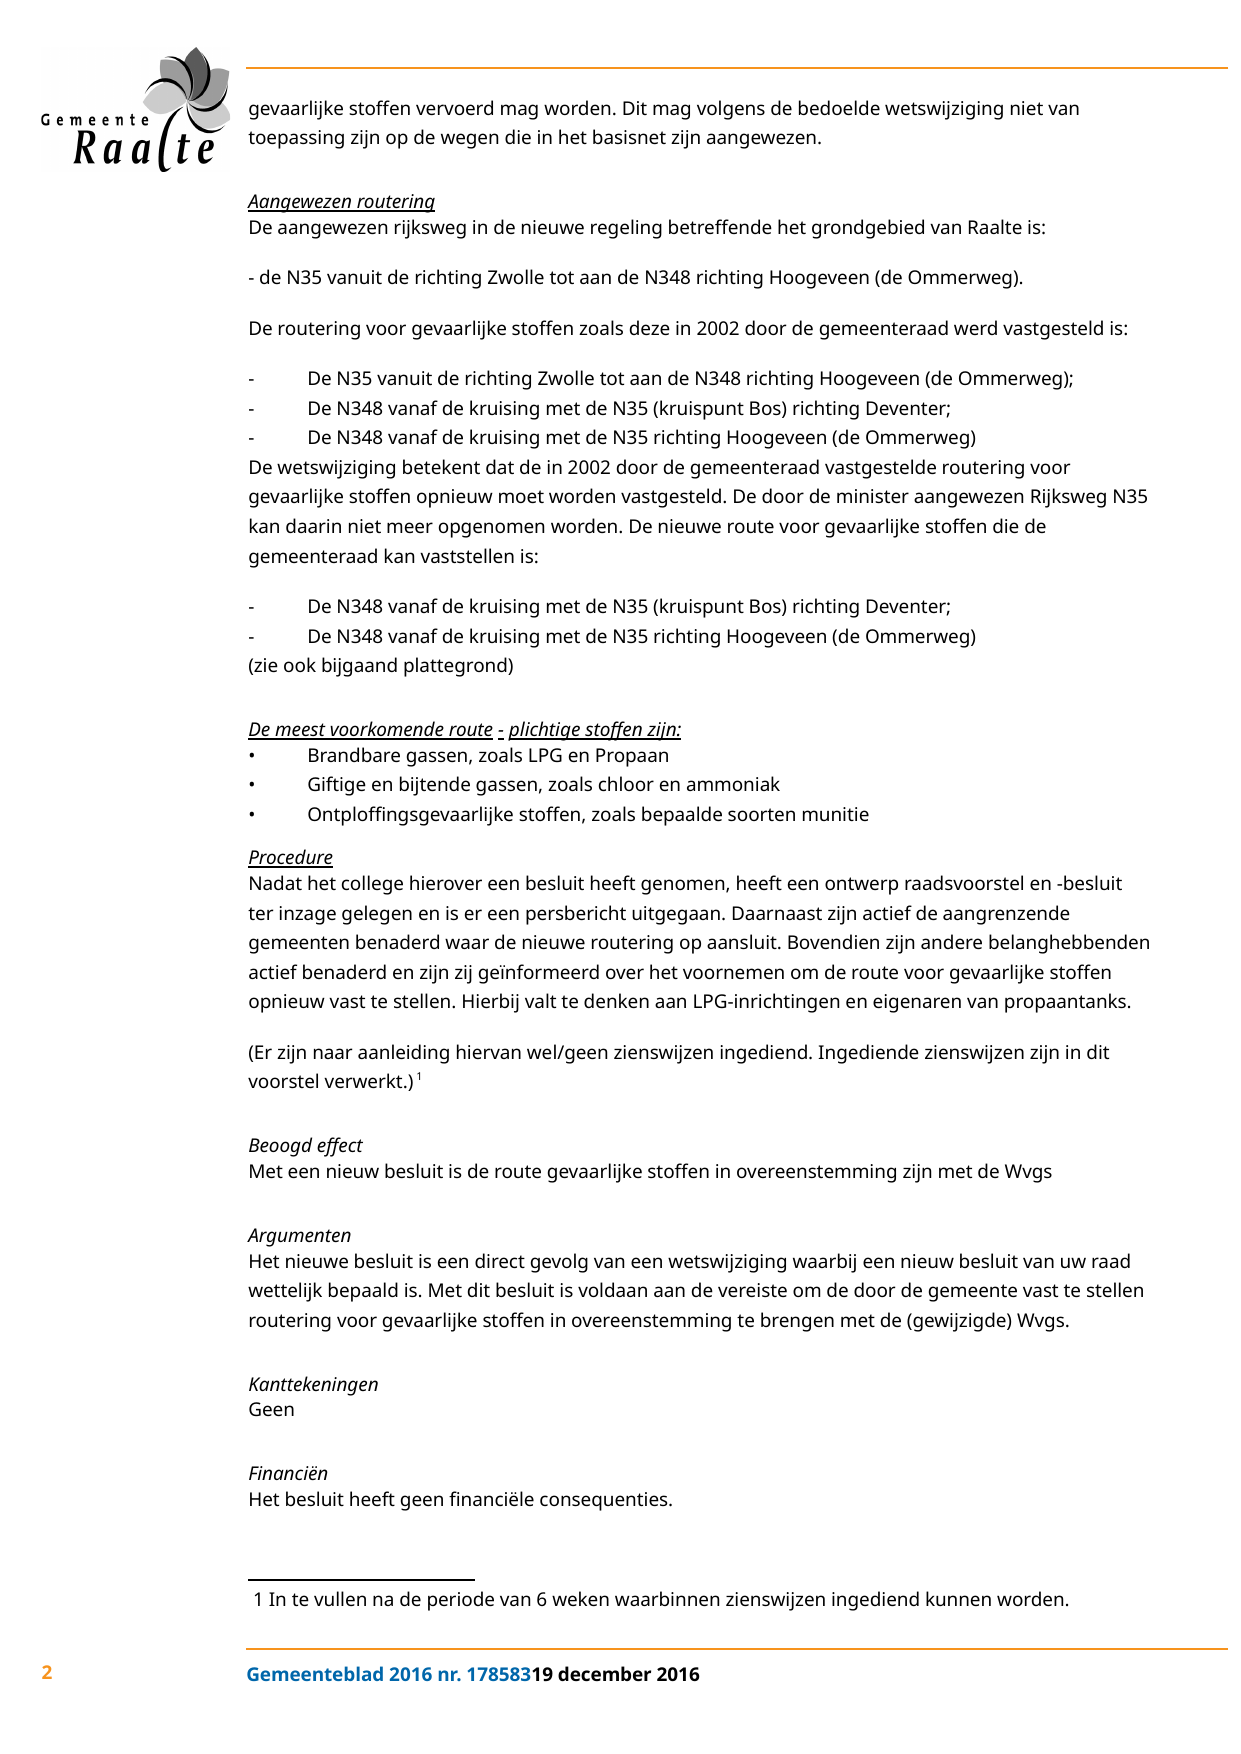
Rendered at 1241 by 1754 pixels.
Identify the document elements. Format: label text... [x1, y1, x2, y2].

text Procedure [248, 844, 1152, 870]
list De N348 vanaf de kruising met de N35 (kruispunt Bos) richting Deventer; [248, 395, 1152, 421]
list De N348 vanaf de kruising met de N35 (kruispunt Bos) richting Deventer; [248, 593, 1152, 619]
text In te vullen na de periode van 6 weken waarbinnen zienswijzen ingediend kunnen worden. [248, 1586, 1152, 1612]
text De meest voorkomende route - plichtige stoffen zijn: [248, 716, 1152, 742]
text Het besluit heeft geen financiële consequenties. [248, 1486, 1152, 1512]
text - de N35 vanuit de richting Zwolle tot aan de N348 richting Hoogeveen (de Ommerweg). [248, 264, 1152, 290]
text Nadat het college hierover een besluit heeft genomen, heeft een ontwerp raadsvoorstel en -besluit ter inzage gelegen en is er een persbericht uitgegaan. Daarnaast zijn actief de aangrenzende gemeenten benaderd waar de nieuwe routering op aansluit. Bovendien zijn andere belanghebbenden actief benaderd en zijn zij geïnformeerd over het voornemen om de route voor gevaarlijke stoffen opnieuw vast te stellen. Hierbij valt te denken aan LPG-inrichtingen en eigenaren van propaantanks. [248, 870, 1152, 1014]
text Geen [248, 1397, 1152, 1422]
text Aangewezen routering [248, 188, 1152, 214]
list De N348 vanaf de kruising met de N35 richting Hoogeveen (de Ommerweg) [248, 424, 1152, 450]
text Argumenten [248, 1222, 1152, 1248]
text Met een nieuw besluit is de route gevaarlijke stoffen in overeenstemming zijn met de Wvgs [248, 1158, 1152, 1184]
text Beoogd effect [248, 1132, 1152, 1158]
list Brandbare gassen, zoals LPG en Propaan [248, 742, 1152, 768]
text Financiën [248, 1461, 1152, 1486]
text De wetswijziging betekent dat de in 2002 door de gemeenteraad vastgestelde routering voor gevaarlijke stoffen opnieuw moet worden vastgesteld. De door de minister aangewezen Rijksweg N35 kan daarin niet meer opgenomen worden. De nieuwe route voor gevaarlijke stoffen die de gemeenteraad kan vaststellen is: [248, 454, 1152, 568]
text Het nieuwe besluit is een direct gevolg van een wetswijziging waarbij een nieuw besluit van uw raad wettelijk bepaald is. Met dit besluit is voldaan aan de vereiste om de door de gemeente vast te stellen routering voor gevaarlijke stoffen in overeenstemming te brengen met de (gewijzigde) Wvgs. [248, 1248, 1152, 1333]
list Ontploffingsgevaarlijke stoffen, zoals bepaalde soorten munitie [248, 801, 1152, 827]
picture [41, 47, 231, 172]
list De N348 vanaf de kruising met de N35 richting Hoogeveen (de Ommerweg) [248, 623, 1152, 648]
text Kanttekeningen [248, 1371, 1152, 1397]
list De N35 vanuit de richting Zwolle tot aan de N348 richting Hoogeveen (de Ommerweg); [248, 365, 1152, 391]
text De aangewezen rijksweg in de nieuwe regeling betreffende het grondgebied van Raalte is: [248, 214, 1152, 240]
text (zie ook bijgaand plattegrond) [248, 652, 1152, 678]
text gevaarlijke stoffen vervoerd mag worden. Dit mag volgens de bedoelde wetswijziging niet van toepassing zijn op de wegen die in het basisnet zijn aangewezen. [248, 95, 1152, 150]
text De routering voor gevaarlijke stoffen zoals deze in 2002 door de gemeenteraad werd vastgesteld is: [248, 315, 1152, 341]
list Giftige en bijtende gassen, zoals chloor en ammoniak [248, 772, 1152, 797]
text (Er zijn naar aanleiding hiervan wel/geen zienswijzen ingediend. Ingediende zienswijzen zijn in dit voorstel verwerkt.) [248, 1039, 1152, 1094]
